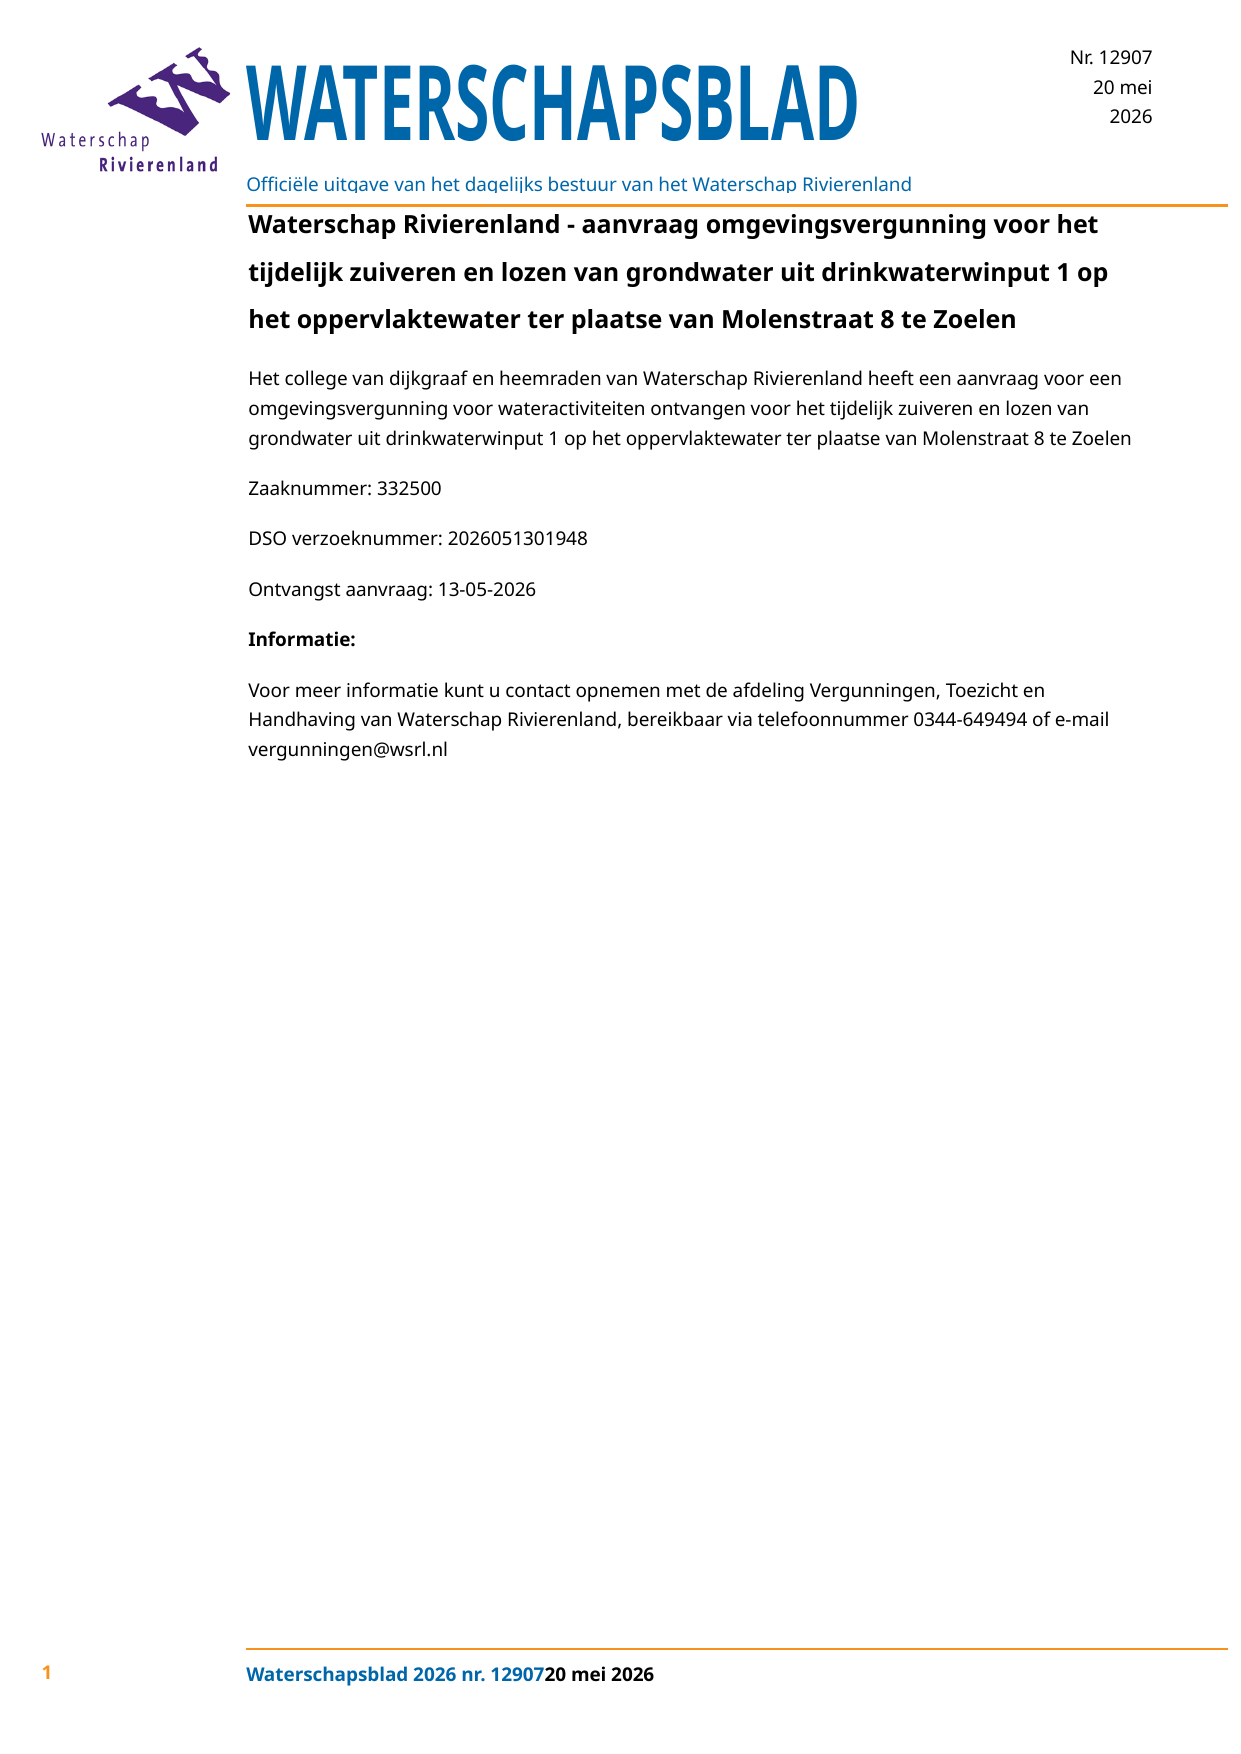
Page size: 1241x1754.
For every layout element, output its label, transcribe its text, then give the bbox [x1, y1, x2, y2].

text Voor meer informatie kunt u contact opnemen met de afdeling Vergunningen, Toezicht en Handhaving van Waterschap Rivierenland, bereikbaar via telefoonnummer 0344-649494 of e-mail vergunningen@wsrl.nl [248, 677, 1152, 762]
picture [41, 47, 231, 172]
text Zaaknummer: 332500 [248, 475, 1152, 501]
text DSO verzoeknummer: 2026051301948 [248, 526, 1152, 551]
text Waterschap Rivierenland - aanvraag omgevingsvergunning voor het tijdelijk zuiveren en lozen van grondwater uit drinkwaterwinput 1 op het oppervlaktewater ter plaatse van Molenstraat 8 te Zoelen [248, 207, 1152, 336]
text Ontvangst aanvraag: 13-05-2026 [248, 576, 1152, 602]
text Het college van dijkgraaf en heemraden van Waterschap Rivierenland heeft een aanvraag voor een omgevingsvergunning voor wateractiviteiten ontvangen voor het tijdelijk zuiveren en lozen van grondwater uit drinkwaterwinput 1 op het oppervlaktewater ter plaatse van Molenstraat 8 te Zoelen [248, 366, 1152, 450]
text Informatie: [248, 626, 1152, 652]
